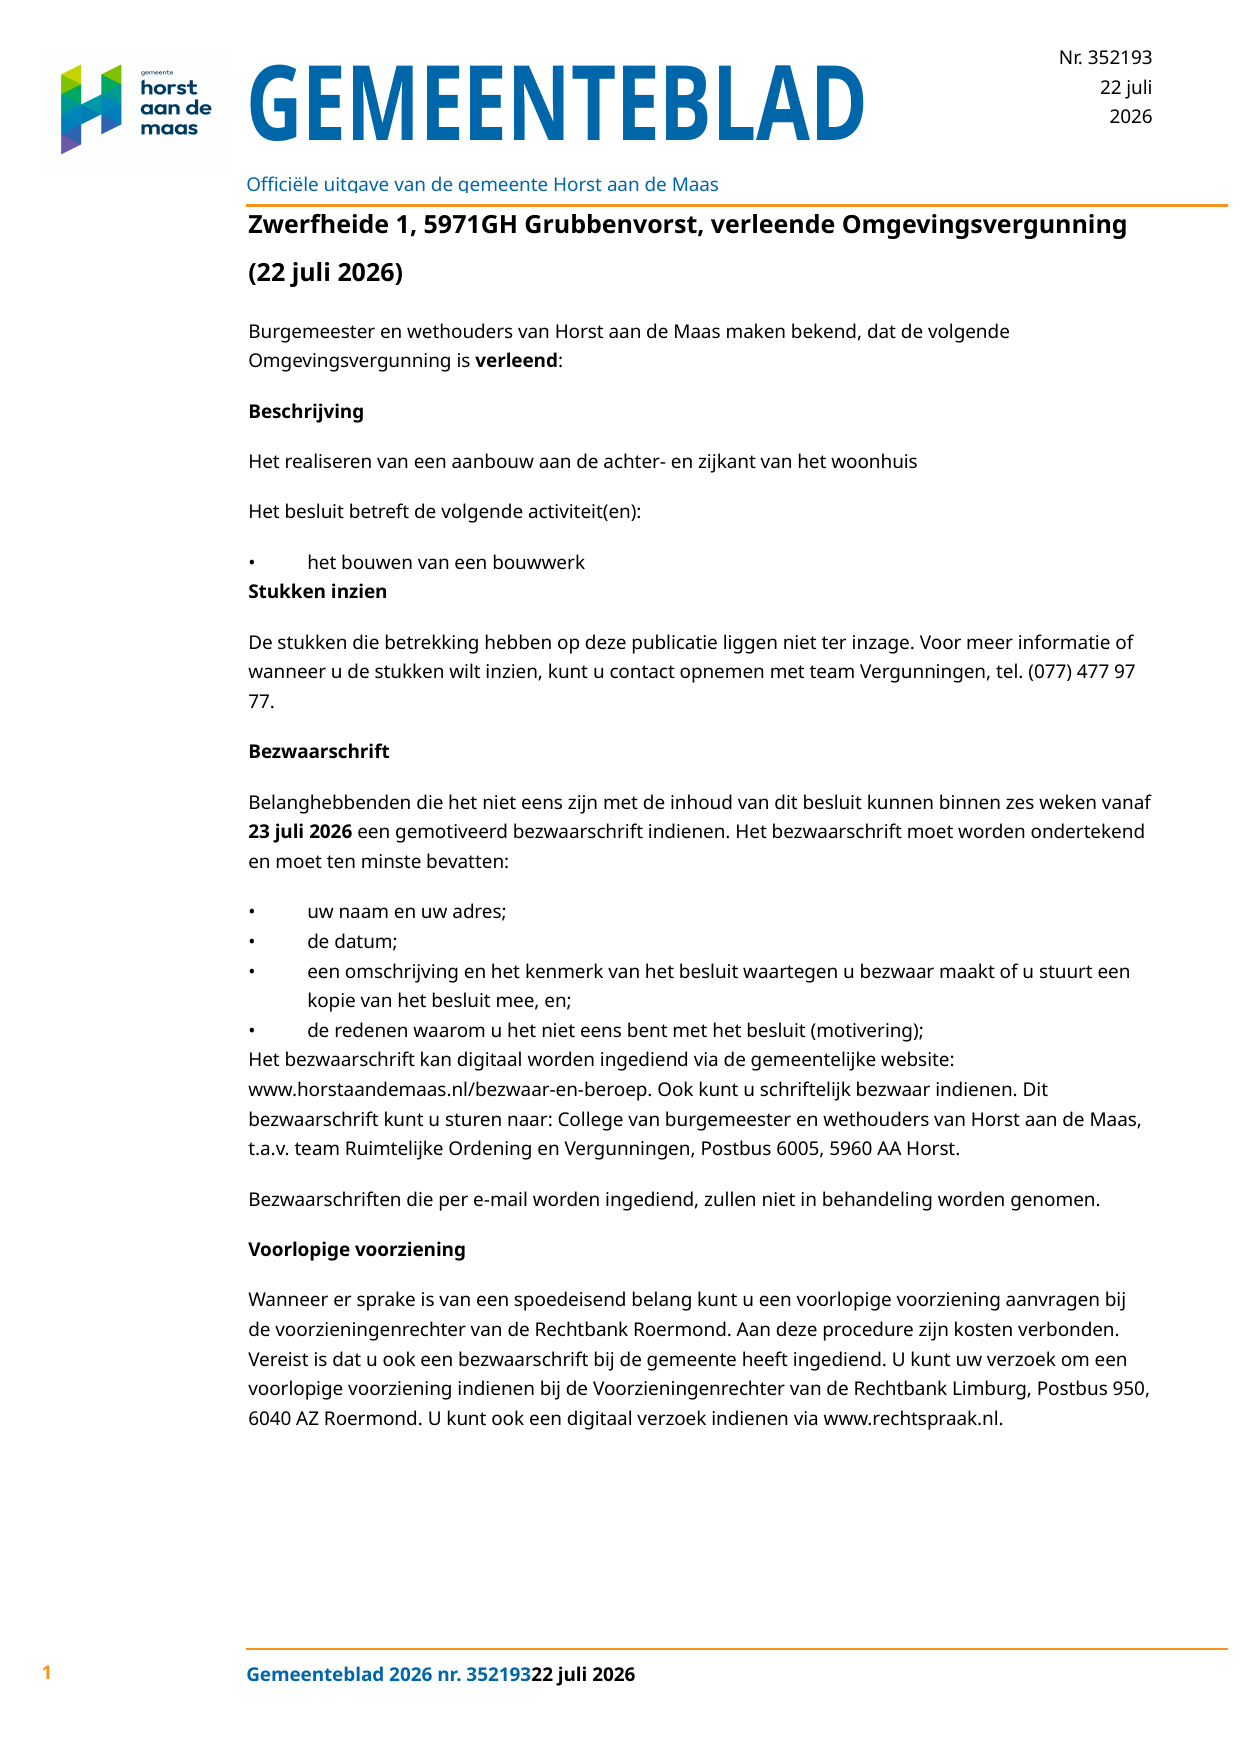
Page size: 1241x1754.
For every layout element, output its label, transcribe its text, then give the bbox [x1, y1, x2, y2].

list het bouwen van een bouwwerk [248, 549, 1152, 575]
text Bezwaarschriften die per e-mail worden ingediend, zullen niet in behandeling worden genomen. [248, 1186, 1152, 1212]
text Het realiseren van een aanbouw aan de achter- en zijkant van het woonhuis [248, 448, 1152, 474]
text Het bezwaarschrift kan digitaal worden ingediend via de gemeentelijke website: www.horstaandemaas.nl/bezwaar-en-beroep. Ook kunt u schriftelijk bezwaar indienen. Dit bezwaarschrift kunt u sturen naar: College van burgemeester en wethouders van Horst aan de Maas, t.a.v. team Ruimtelijke Ordening en Vergunningen, Postbus 6005, 5960 AA Horst. [248, 1047, 1152, 1161]
list de redenen waarom u het niet eens bent met het besluit (motivering); [248, 1017, 1152, 1043]
text Belanghebbenden die het niet eens zijn met de inhoud van dit besluit kunnen binnen zes weken vanaf 23 juli 2026 een gemotiveerd bezwaarschrift indienen. Het bezwaarschrift moet worden ondertekend en moet ten minste bevatten: [248, 789, 1152, 874]
text Wanneer er sprake is van een spoedeisend belang kunt u een voorlopige voorziening aanvragen bij de voorzieningenrechter van de Rechtbank Roermond. Aan deze procedure zijn kosten verbonden. Vereist is dat u ook een bezwaarschrift bij de gemeente heeft ingediend. U kunt uw verzoek om een voorlopige voorziening indienen bij de Voorzieningenrechter van de Rechtbank Limburg, Postbus 950, 6040 AZ Roermond. U kunt ook een digitaal verzoek indienen via www.rechtspraak.nl. [248, 1287, 1152, 1431]
list een omschrijving en het kenmerk van het besluit waartegen u bezwaar maakt of u stuurt een kopie van het besluit mee, en; [248, 958, 1152, 1013]
text De stukken die betrekking hebben op deze publicatie liggen niet ter inzage. Voor meer informatie of wanneer u de stukken wilt inzien, kunt u contact opnemen met team Vergunningen, tel. (077) 477 97 77. [248, 629, 1152, 714]
text Beschrijving [248, 398, 1152, 424]
picture [41, 47, 231, 172]
list de datum; [248, 928, 1152, 954]
list uw naam en uw adres; [248, 899, 1152, 924]
text Bezwaarschrift [248, 739, 1152, 764]
text Het besluit betreft de volgende activiteit(en): [248, 499, 1152, 524]
text Zwerfheide 1, 5971GH Grubbenvorst, verleende Omgevingsvergunning (22 juli 2026) [248, 207, 1152, 288]
text Burgemeester en wethouders van Horst aan de Maas maken bekend, dat de volgende Omgevingsvergunning is verleend: [248, 318, 1152, 373]
text Voorlopige voorziening [248, 1236, 1152, 1262]
text Stukken inzien [248, 579, 1152, 604]
